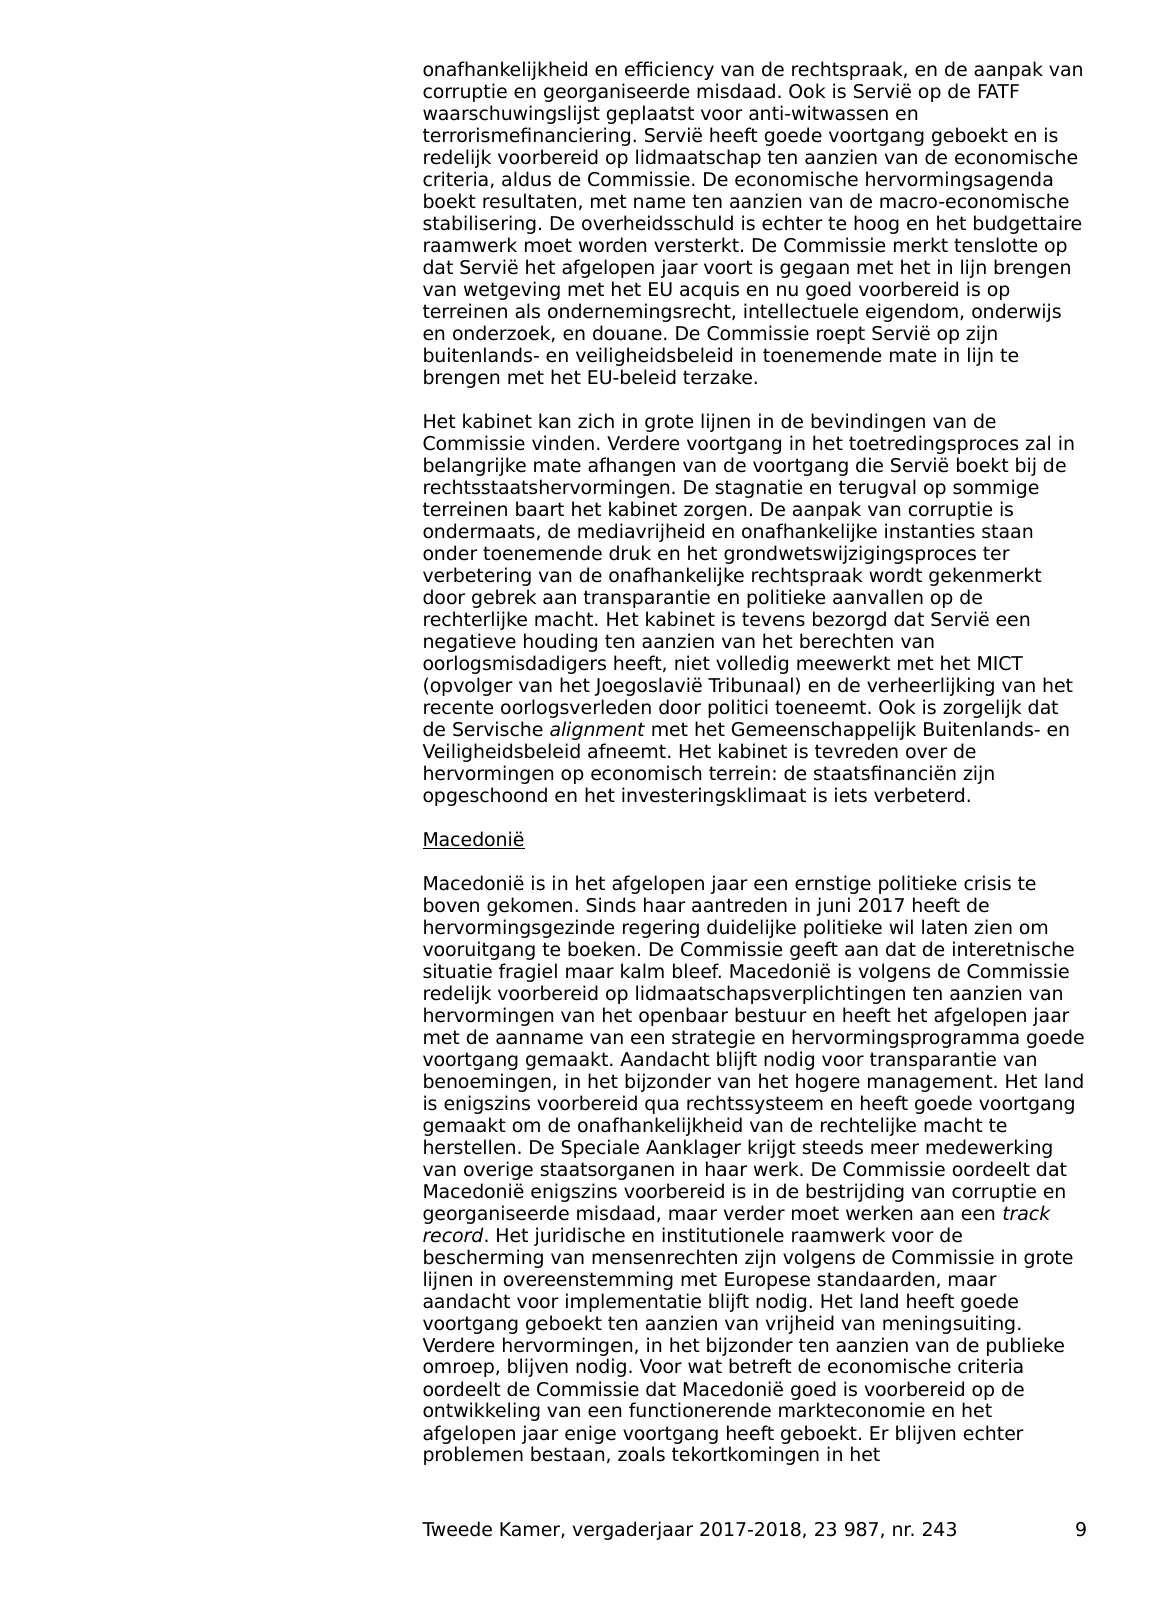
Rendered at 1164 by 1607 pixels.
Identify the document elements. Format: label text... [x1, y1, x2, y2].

text Het kabinet kan zich in grote lijnen in de bevindingen van de Commissie vinden. Verdere voortgang in het toetredingsproces zal in belangrijke mate afhangen van de voortgang die Servië boekt bij de rechtsstaatshervormingen. De stagnatie en terugval op sommige terreinen baart het kabinet zorgen. De aanpak van corruptie is ondermaats, de mediavrijheid en onafhankelijke instanties staan onder toenemende druk en het grondwetswijzigingsproces ter verbetering van de onafhankelijke rechtspraak wordt gekenmerkt door gebrek aan transparantie en politieke aanvallen op de rechterlijke macht. Het kabinet is tevens bezorgd dat Servië een negatieve houding ten aanzien van het berechten van oorlogsmisdadigers heeft, niet volledig meewerkt met het MICT (opvolger van het Joegoslavië Tribunaal) en de verheerlijking van het recente oorlogsverleden door politici toeneemt. Ook is zorgelijk dat de Servische alignment met het Gemeenschappelijk Buitenlands- en Veiligheidsbeleid afneemt. Het kabinet is tevreden over de hervormingen op economisch terrein: de staatsfinanciën zijn opgeschoond en het investeringsklimaat is iets verbeterd. [422, 411, 1087, 807]
text Macedonië is in het afgelopen jaar een ernstige politieke crisis te boven gekomen. Sinds haar aantreden in juni 2017 heeft de hervormingsgezinde regering duidelijke politieke wil laten zien om vooruitgang te boeken. De Commissie geeft aan dat de interetnische situatie fragiel maar kalm bleef. Macedonië is volgens de Commissie redelijk voorbereid op lidmaatschapsverplichtingen ten aanzien van hervormingen van het openbaar bestuur en heeft het afgelopen jaar met de aanname van een strategie en hervormingsprogramma goede voortgang gemaakt. Aandacht blijft nodig voor transparantie van benoemingen, in het bijzonder van het hogere management. Het land is enigszins voorbereid qua rechtssysteem en heeft goede voortgang gemaakt om de onafhankelijkheid van de rechtelijke macht te herstellen. De Speciale Aanklager krijgt steeds meer medewerking van overige staatsorganen in haar werk. De Commissie oordeelt dat Macedonië enigszins voorbereid is in de bestrijding van corruptie en georganiseerde misdaad, maar verder moet werken aan een track record. Het juridische en institutionele raamwerk voor de bescherming van mensenrechten zijn volgens de Commissie in grote lijnen in overeenstemming met Europese standaarden, maar aandacht voor implementatie blijft nodig. Het land heeft goede voortgang geboekt ten aanzien van vrijheid van meningsuiting. Verdere hervormingen, in het bijzonder ten aanzien van de publieke omroep, blijven nodig. Voor wat betreft de economische criteria oordeelt de Commissie dat Macedonië goed is voorbereid op de ontwikkeling van een functionerende markteconomie en het afgelopen jaar enige voortgang heeft geboekt. Er blijven echter problemen bestaan, zoals tekortkomingen in het [422, 873, 1087, 1466]
subtitle Macedonië [422, 829, 1087, 851]
text onafhankelijkheid en efficiency van de rechtspraak, en de aanpak van corruptie en georganiseerde misdaad. Ook is Servië op de FATF waarschuwingslijst geplaatst voor anti-witwassen en terrorismefinanciering. Servië heeft goede voortgang geboekt en is redelijk voorbereid op lidmaatschap ten aanzien van de economische criteria, aldus de Commissie. De economische hervormingsagenda boekt resultaten, met name ten aanzien van de macro-economische stabilisering. De overheidsschuld is echter te hoog en het budgettaire raamwerk moet worden versterkt. De Commissie merkt tenslotte op dat Servië het afgelopen jaar voort is gegaan met het in lijn brengen van wetgeving met het EU acquis en nu goed voorbereid is op terreinen als ondernemingsrecht, intellectuele eigendom, onderwijs en onderzoek, en douane. De Commissie roept Servië op zijn buitenlands- en veiligheidsbeleid in toenemende mate in lijn te brengen met het EU-beleid terzake. [422, 59, 1087, 389]
